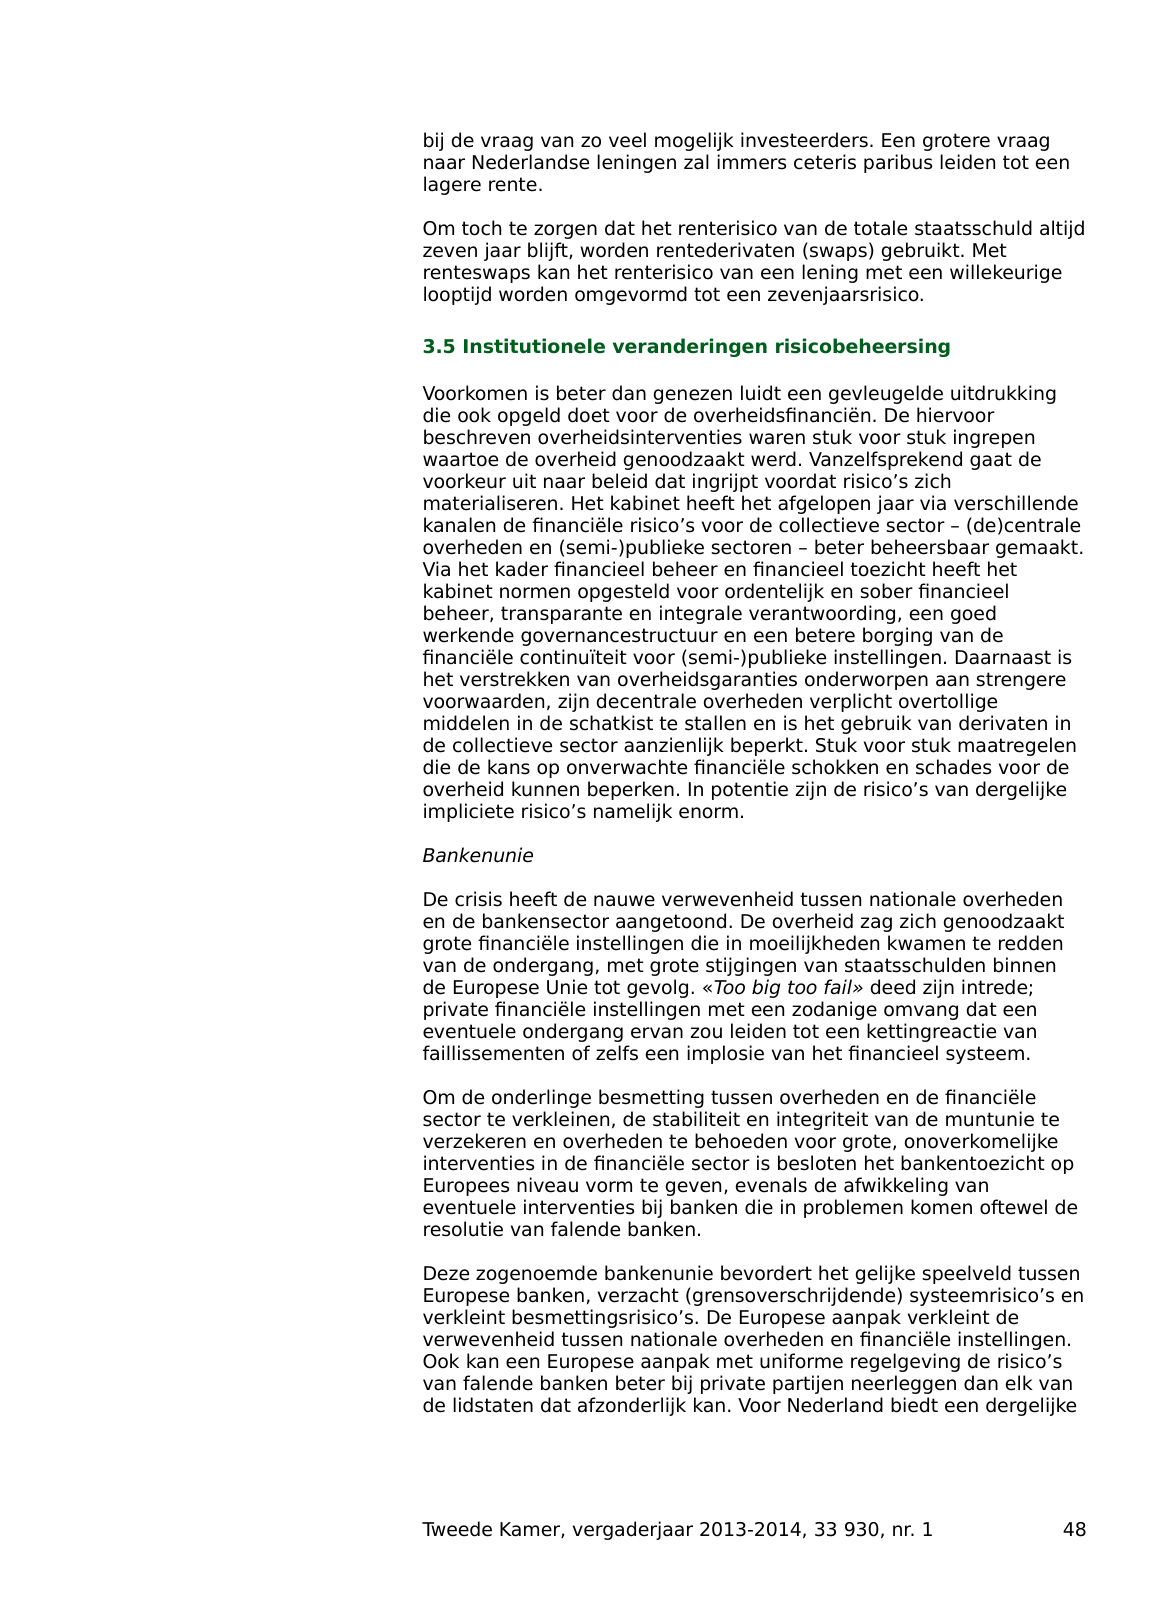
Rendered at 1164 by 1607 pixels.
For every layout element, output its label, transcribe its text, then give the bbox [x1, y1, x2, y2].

text Om toch te zorgen dat het renterisico van de totale staatsschuld altijd zeven jaar blijft, worden rentederivaten (swaps) gebruikt. Met renteswaps kan het renterisico van een lening met een willekeurige looptijd worden omgevormd tot een zevenjaarsrisico. [422, 218, 1087, 306]
text Om de onderlinge besmetting tussen overheden en de financiële sector te verkleinen, de stabiliteit en integriteit van de muntunie te verzekeren en overheden te behoeden voor grote, onoverkomelijke interventies in de financiële sector is besloten het bankentoezicht op Europees niveau vorm te geven, evenals de afwikkeling van eventuele interventies bij banken die in problemen komen oftewel de resolutie van falende banken. [422, 1087, 1087, 1241]
subtitle 3.5 Institutionele veranderingen risicobeheersing [422, 336, 1087, 358]
text bij de vraag van zo veel mogelijk investeerders. Een grotere vraag naar Nederlandse leningen zal immers ceteris paribus leiden tot een lagere rente. [422, 130, 1087, 196]
subtitle Bankenunie [422, 845, 1087, 867]
text De crisis heeft de nauwe verwevenheid tussen nationale overheden en de bankensector aangetoond. De overheid zag zich genoodzaakt grote financiële instellingen die in moeilijkheden kwamen te redden van de ondergang, met grote stijgingen van staatsschulden binnen de Europese Unie tot gevolg. «Too big too fail» deed zijn intrede; private financiële instellingen met een zodanige omvang dat een eventuele ondergang ervan zou leiden tot een kettingreactie van faillissementen of zelfs een implosie van het financieel systeem. [422, 889, 1087, 1065]
text Deze zogenoemde bankenunie bevordert het gelijke speelveld tussen Europese banken, verzacht (grensoverschrijdende) systeemrisico’s en verkleint besmettingsrisico’s. De Europese aanpak verkleint de verwevenheid tussen nationale overheden en financiële instellingen. Ook kan een Europese aanpak met uniforme regelgeving de risico’s van falende banken beter bij private partijen neerleggen dan elk van de lidstaten dat afzonderlijk kan. Voor Nederland biedt een dergelijke [422, 1263, 1087, 1417]
text Voorkomen is beter dan genezen luidt een gevleugelde uitdrukking die ook opgeld doet voor de overheidsfinanciën. De hiervoor beschreven overheidsinterventies waren stuk voor stuk ingrepen waartoe de overheid genoodzaakt werd. Vanzelfsprekend gaat de voorkeur uit naar beleid dat ingrijpt voordat risico’s zich materialiseren. Het kabinet heeft het afgelopen jaar via verschillende kanalen de financiële risico’s voor de collectieve sector – (de)centrale overheden en (semi-)publieke sectoren – beter beheersbaar gemaakt. Via het kader financieel beheer en financieel toezicht heeft het kabinet normen opgesteld voor ordentelijk en sober financieel beheer, transparante en integrale verantwoording, een goed werkende governancestructuur en een betere borging van de financiële continuïteit voor (semi-)publieke instellingen. Daarnaast is het verstrekken van overheidsgaranties onderworpen aan strengere voorwaarden, zijn decentrale overheden verplicht overtollige middelen in de schatkist te stallen en is het gebruik van derivaten in de collectieve sector aanzienlijk beperkt. Stuk voor stuk maatregelen die de kans op onverwachte financiële schokken en schades voor de overheid kunnen beperken. In potentie zijn de risico’s van dergelijke impliciete risico’s namelijk enorm. [422, 383, 1087, 822]
